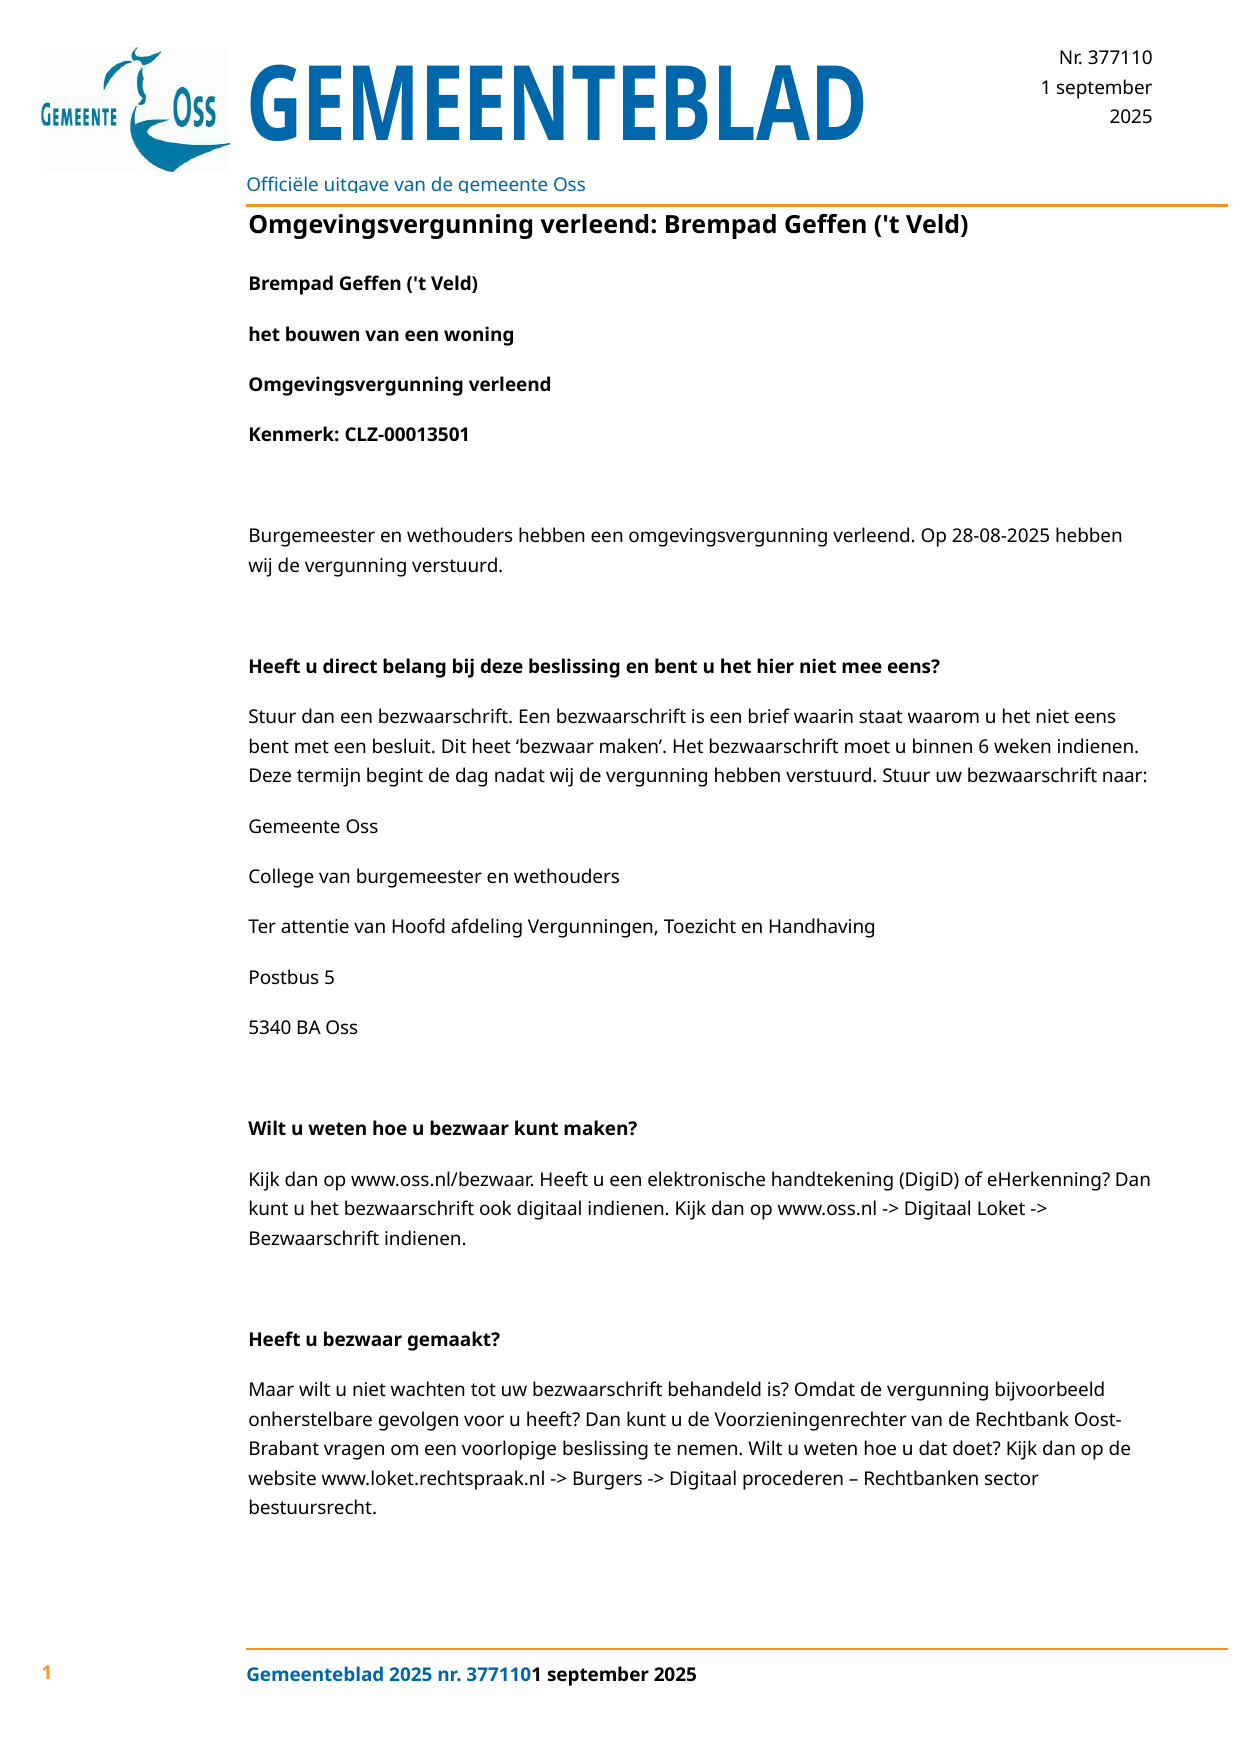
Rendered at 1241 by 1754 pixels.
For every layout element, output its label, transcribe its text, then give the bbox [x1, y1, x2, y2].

text Gemeente Oss [248, 813, 1152, 838]
picture [41, 47, 231, 172]
text Wilt u weten hoe u bezwaar kunt maken? [248, 1115, 1152, 1141]
text Heeft u direct belang bij deze beslissing en bent u het hier niet mee eens? [248, 653, 1152, 678]
text Kijk dan op www.oss.nl/bezwaar. Heeft u een elektronische handtekening (DigiD) of eHerkenning? Dan kunt u het bezwaarschrift ook digitaal indienen. Kijk dan op www.oss.nl -> Digitaal Loket -> Bezwaarschrift indienen. [248, 1166, 1152, 1251]
text Burgemeester en wethouders hebben een omgevingsvergunning verleend. Op 28-08-2025 hebben wij de vergunning verstuurd. [248, 522, 1152, 578]
text het bouwen van een woning [248, 321, 1152, 346]
text Kenmerk: CLZ-00013501 [248, 422, 1152, 447]
text Postbus 5 [248, 964, 1152, 990]
text Omgevingsvergunning verleend [248, 371, 1152, 397]
text 5340 BA Oss [248, 1014, 1152, 1040]
text Heeft u bezwaar gemaakt? [248, 1326, 1152, 1351]
text Omgevingsvergunning verleend: Brempad Geffen ('t Veld) [248, 207, 1152, 241]
text Brempad Geffen ('t Veld) [248, 270, 1152, 296]
text Stuur dan een bezwaarschrift. Een bezwaarschrift is een brief waarin staat waarom u het niet eens bent met een besluit. Dit heet ‘bezwaar maken’. Het bezwaarschrift moet u binnen 6 weken indienen. Deze termijn begint de dag nadat wij de vergunning hebben verstuurd. Stuur uw bezwaarschrift naar: [248, 703, 1152, 788]
text Ter attentie van Hoofd afdeling Vergunningen, Toezicht en Handhaving [248, 914, 1152, 939]
text Maar wilt u niet wachten tot uw bezwaarschrift behandeld is? Omdat de vergunning bijvoorbeeld onherstelbare gevolgen voor u heeft? Dan kunt u de Voorzieningenrechter van de Rechtbank Oost-Brabant vragen om een voorlopige beslissing te nemen. Wilt u weten hoe u dat doet? Kijk dan op de website www.loket.rechtspraak.nl -> Burgers -> Digitaal procederen – Rechtbanken sector bestuursrecht. [248, 1376, 1152, 1520]
text College van burgemeester en wethouders [248, 863, 1152, 889]
